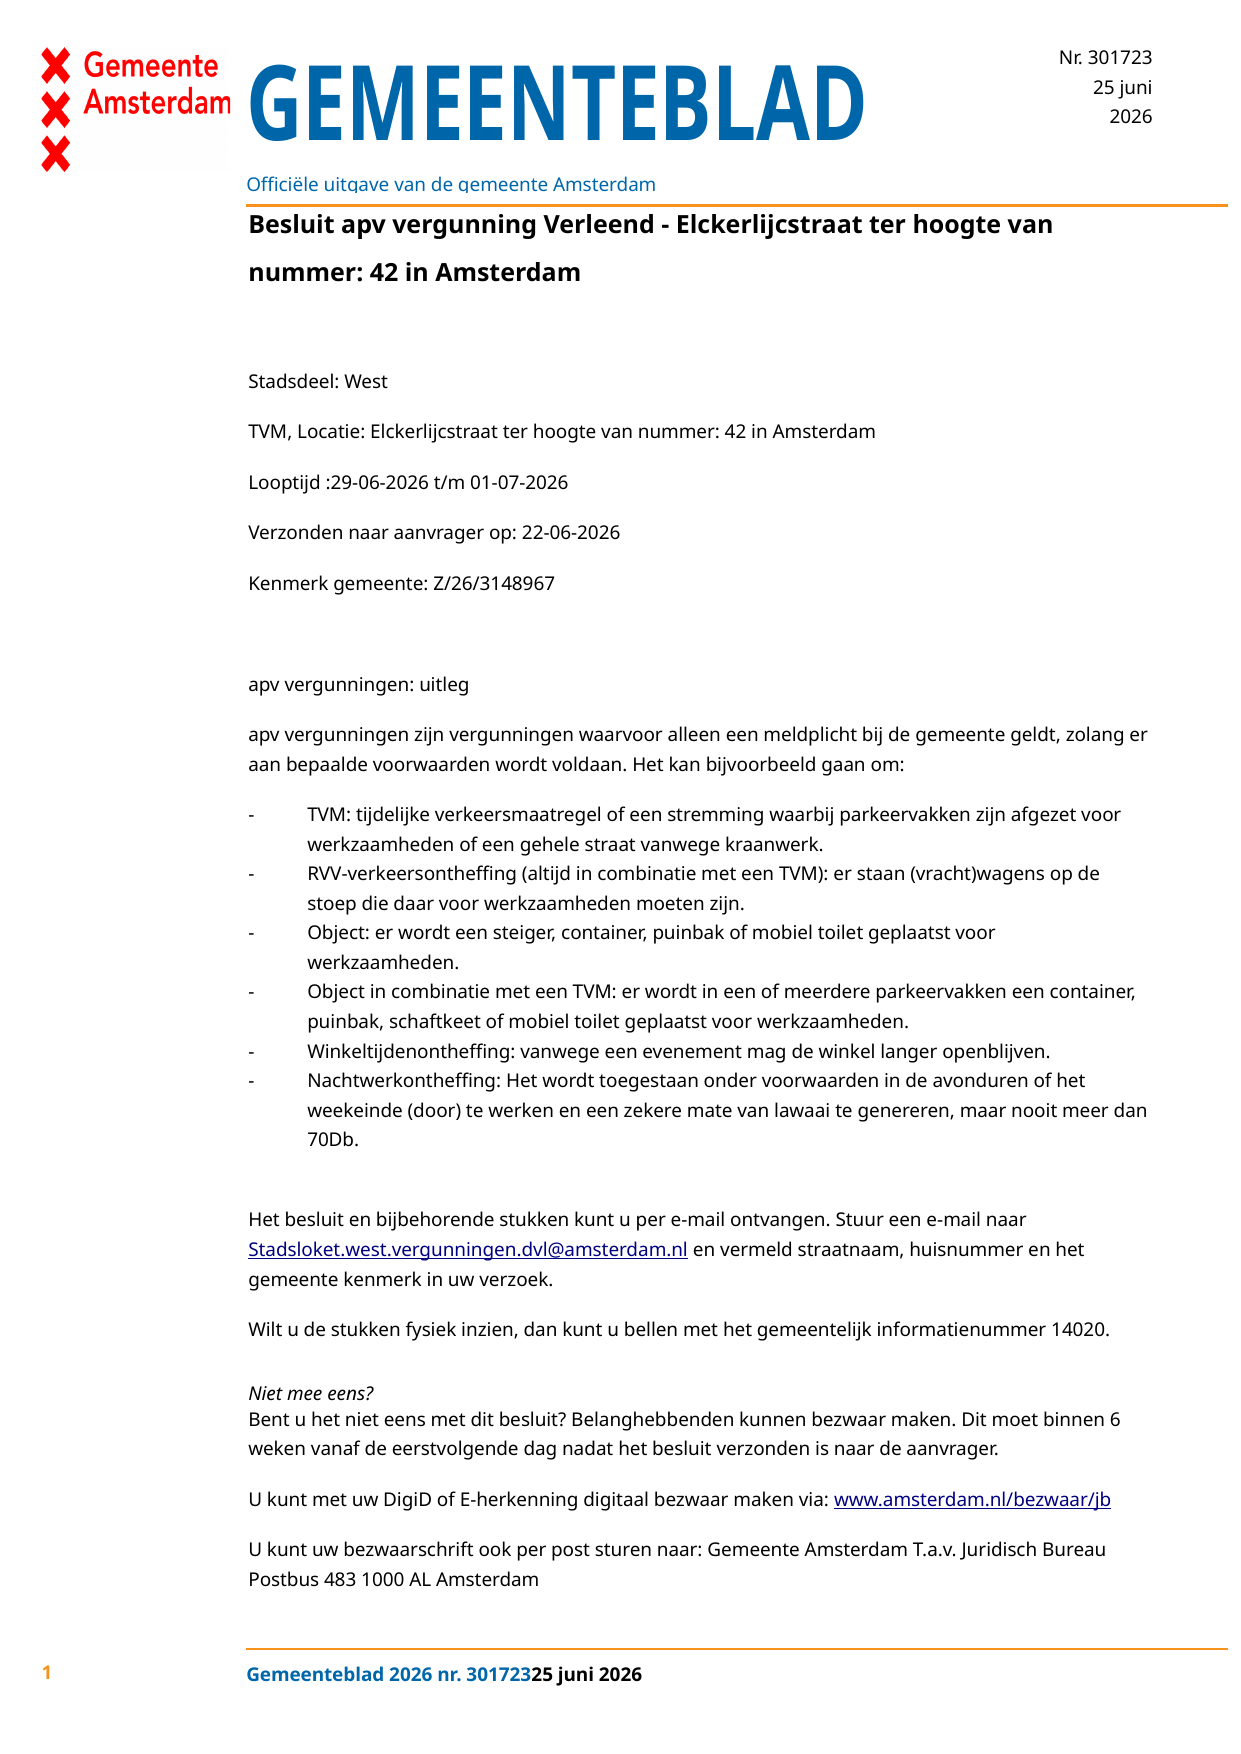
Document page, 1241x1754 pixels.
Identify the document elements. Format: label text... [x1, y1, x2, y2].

text Bent u het niet eens met dit besluit? Belanghebbenden kunnen bezwaar maken. Dit moet binnen 6 weken vanaf de eerstvolgende dag nadat het besluit verzonden is naar de aanvrager. [248, 1406, 1152, 1461]
picture [41, 47, 231, 172]
text Het besluit en bijbehorende stukken kunt u per e-mail ontvangen. Stuur een e-mail naar Stadsloket.west.vergunningen.dvl@amsterdam.nl en vermeld straatnaam, huisnummer en het gemeente kenmerk in uw verzoek. [248, 1207, 1152, 1292]
text Besluit apv vergunning Verleend - Elckerlijcstraat ter hoogte van nummer: 42 in Amsterdam [248, 207, 1152, 288]
text U kunt met uw DigiD of E-herkenning digitaal bezwaar maken via: www.amsterdam.nl/bezwaar/jb [248, 1486, 1152, 1512]
text Niet mee eens? [248, 1380, 1152, 1406]
text Wilt u de stukken fysiek inzien, dan kunt u bellen met het gemeentelijk informatienummer 14020. [248, 1316, 1152, 1342]
list Nachtwerkontheffing: Het wordt toegestaan onder voorwaarden in de avonduren of het weekeinde (door) te werken en een zekere mate van lawaai te genereren, maar nooit meer dan 70Db. [248, 1067, 1152, 1152]
text U kunt uw bezwaarschrift ook per post sturen naar: Gemeente Amsterdam T.a.v. Juridisch Bureau Postbus 483 1000 AL Amsterdam [248, 1536, 1152, 1592]
list RVV-verkeersontheffing (altijd in combinatie met een TVM): er staan (vracht)wagens op de stoep die daar voor werkzaamheden moeten zijn. [248, 860, 1152, 916]
text Looptijd :29-06-2026 t/m 01-07-2026 [248, 469, 1152, 495]
text Stadsdeel: West [248, 368, 1152, 394]
list Winkeltijdenontheffing: vanwege een evenement mag de winkel langer openblijven. [248, 1038, 1152, 1064]
text Verzonden naar aanvrager op: 22-06-2026 [248, 519, 1152, 545]
text apv vergunningen: uitleg [248, 671, 1152, 697]
text Kenmerk gemeente: Z/26/3148967 [248, 570, 1152, 596]
list Object: er wordt een steiger, container, puinbak of mobiel toilet geplaatst voor werkzaamheden. [248, 919, 1152, 975]
list Object in combinatie met een TVM: er wordt in een of meerdere parkeervakken een container, puinbak, schaftkeet of mobiel toilet geplaatst voor werkzaamheden. [248, 979, 1152, 1034]
text TVM, Locatie: Elckerlijcstraat ter hoogte van nummer: 42 in Amsterdam [248, 419, 1152, 444]
list TVM: tijdelijke verkeersmaatregel of een stremming waarbij parkeervakken zijn afgezet voor werkzaamheden of een gehele straat vanwege kraanwerk. [248, 801, 1152, 857]
text apv vergunningen zijn vergunningen waarvoor alleen een meldplicht bij de gemeente geldt, zolang er aan bepaalde voorwaarden wordt voldaan. Het kan bijvoorbeeld gaan om: [248, 721, 1152, 777]
